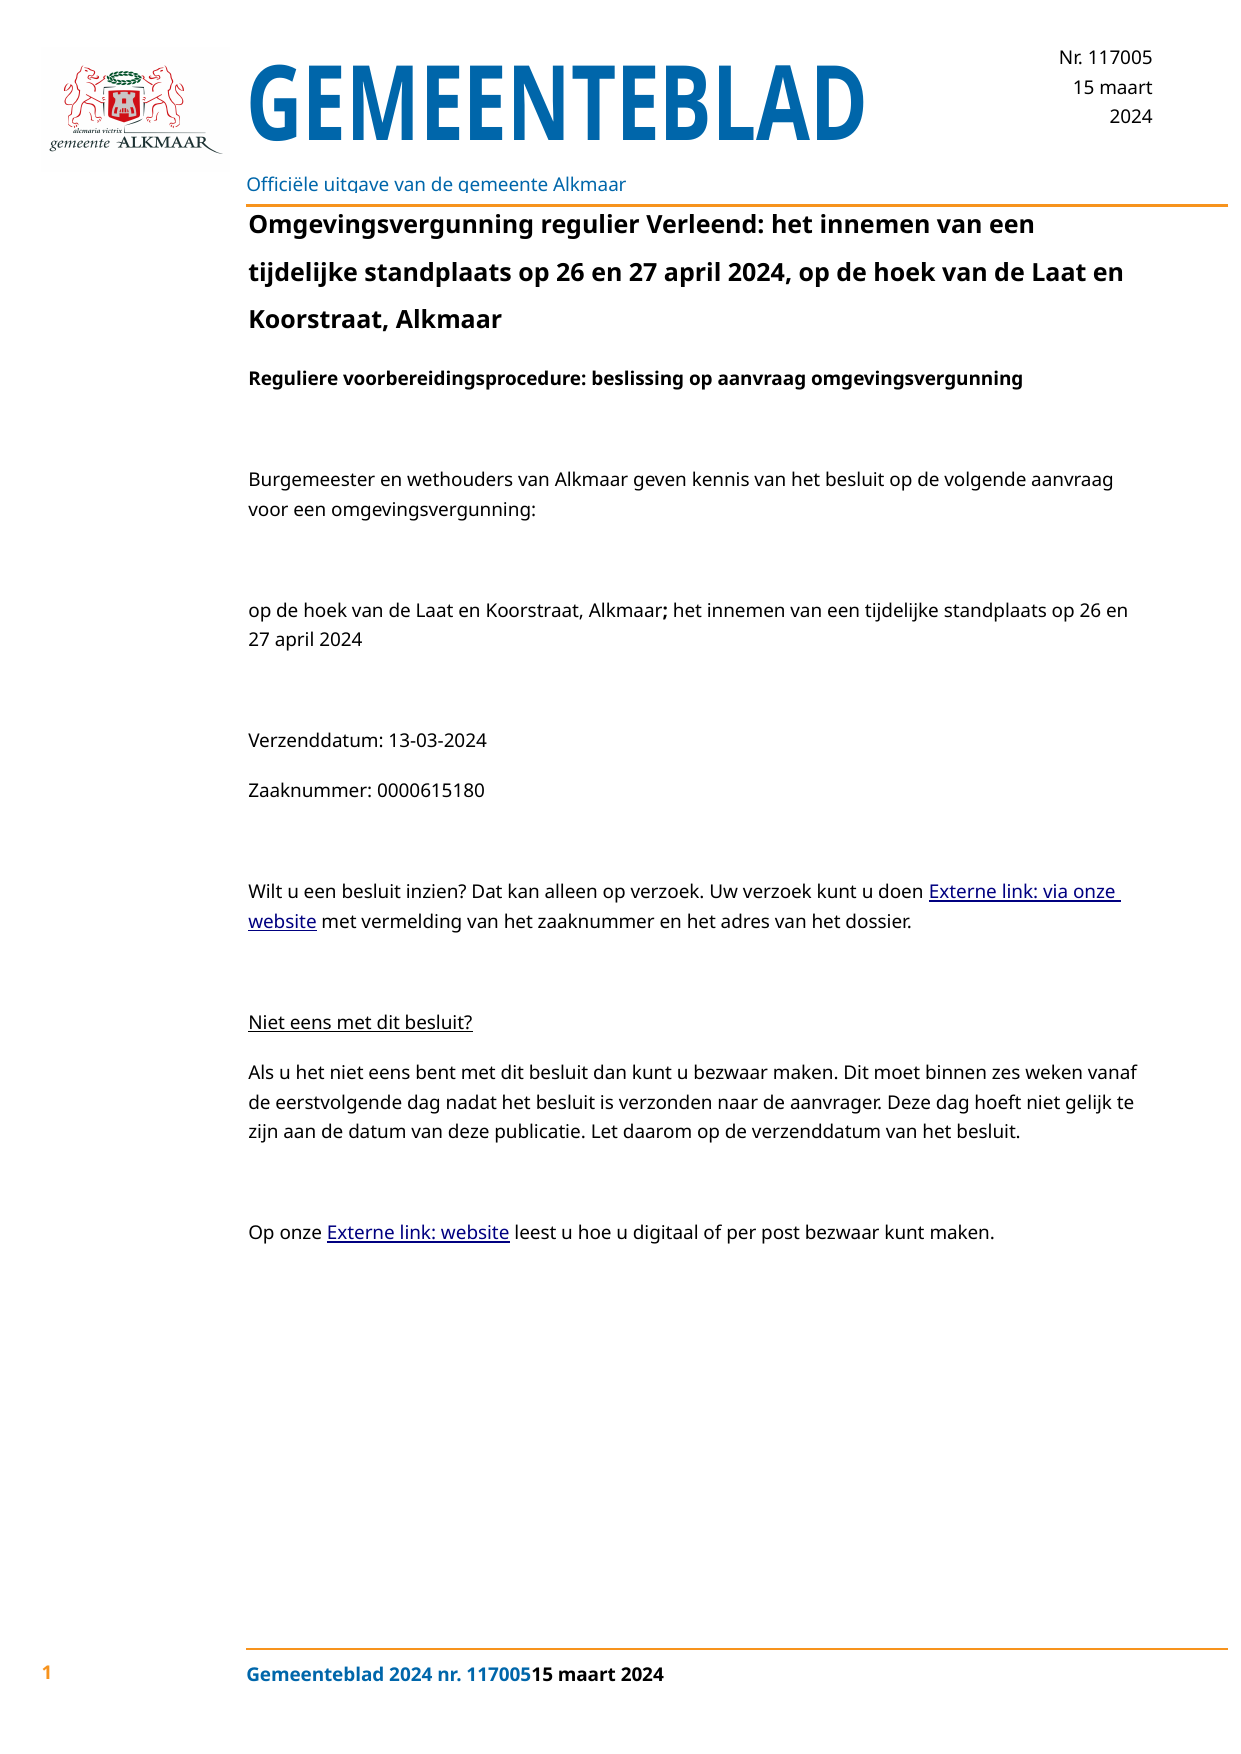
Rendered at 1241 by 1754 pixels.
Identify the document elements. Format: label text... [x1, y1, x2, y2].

text Zaaknummer: 0000615180 [248, 778, 1152, 803]
text Omgevingsvergunning regulier Verleend: het innemen van een tijdelijke standplaats op 26 en 27 april 2024, op de hoek van de Laat en Koorstraat, Alkmaar [248, 207, 1152, 336]
text Verzenddatum: 13-03-2024 [248, 727, 1152, 753]
text Wilt u een besluit inzien? Dat kan alleen op verzoek. Uw verzoek kunt u doen Externe link: via onze website met vermelding van het zaaknummer en het adres van het dossier. [248, 878, 1152, 934]
text op de hoek van de Laat en Koorstraat, Alkmaar; het innemen van een tijdelijke standplaats op 26 en 27 april 2024 [248, 597, 1152, 652]
text Reguliere voorbereidingsprocedure: beslissing op aanvraag omgevingsvergunning [248, 366, 1152, 391]
text Op onze Externe link: website leest u hoe u digitaal of per post bezwaar kunt maken. [248, 1219, 1152, 1245]
text Niet eens met dit besluit? [248, 1009, 1152, 1034]
text Burgemeester en wethouders van Alkmaar geven kennis van het besluit op de volgende aanvraag voor een omgevingsvergunning: [248, 466, 1152, 522]
picture [41, 47, 231, 172]
text Als u het niet eens bent met dit besluit dan kunt u bezwaar maken. Dit moet binnen zes weken vanaf de eerstvolgende dag nadat het besluit is verzonden naar de aanvrager. Deze dag hoeft niet gelijk te zijn aan de datum van deze publicatie. Let daarom op de verzenddatum van het besluit. [248, 1059, 1152, 1144]
